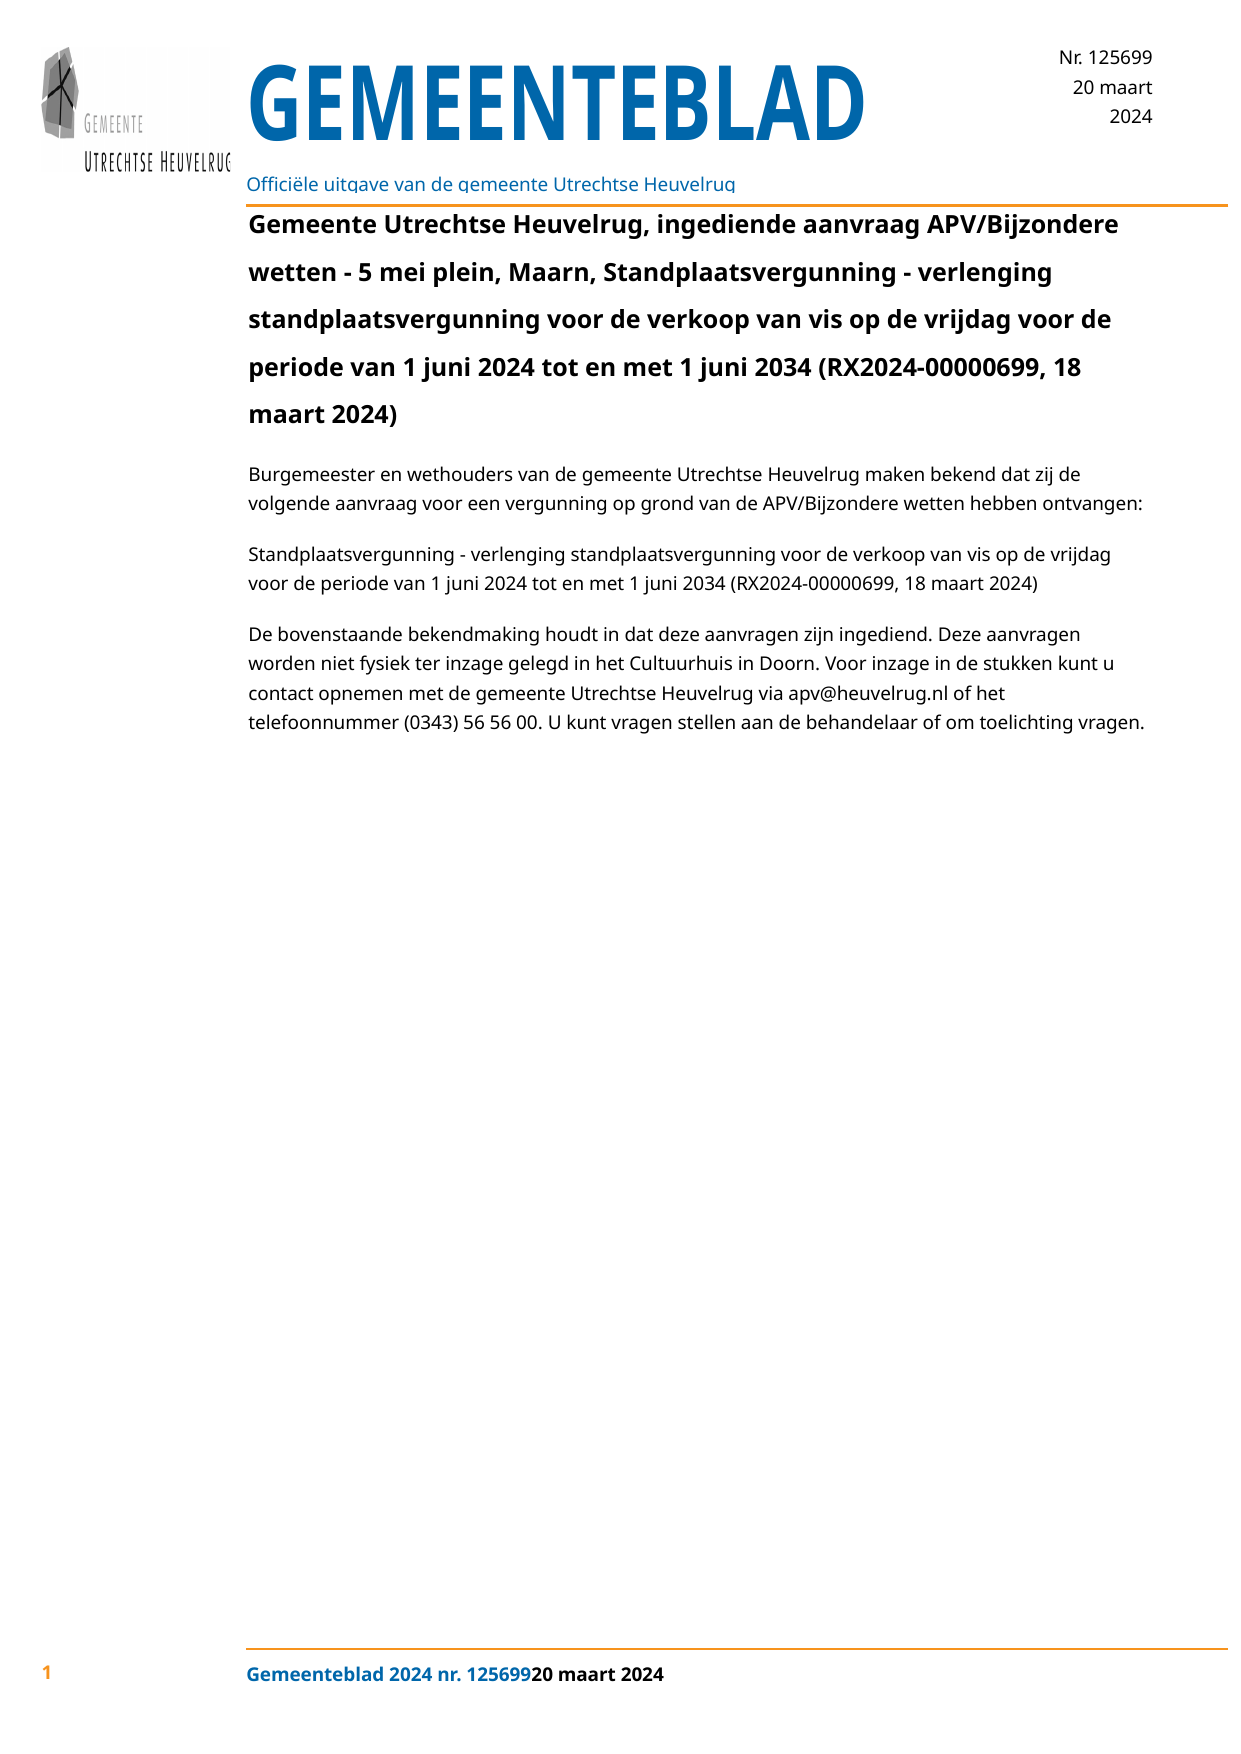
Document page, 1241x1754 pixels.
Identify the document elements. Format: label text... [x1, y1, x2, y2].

text Burgemeester en wethouders van de gemeente Utrechtse Heuvelrug maken bekend dat zij de volgende aanvraag voor een vergunning op grond van de APV/Bijzondere wetten hebben ontvangen: [248, 461, 1152, 516]
text De bovenstaande bekendmaking houdt in dat deze aanvragen zijn ingediend. Deze aanvragen worden niet fysiek ter inzage gelegd in het Cultuurhuis in Doorn. Voor inzage in de stukken kunt u contact opnemen met de gemeente Utrechtse Heuvelrug via apv@heuvelrug.nl of het telefoonnummer (0343) 56 56 00. U kunt vragen stellen aan de behandelaar of om toelichting vragen. [248, 621, 1152, 735]
picture [41, 47, 231, 172]
text Gemeente Utrechtse Heuvelrug, ingediende aanvraag APV/Bijzondere wetten - 5 mei plein, Maarn, Standplaatsvergunning - verlenging standplaatsvergunning voor de verkoop van vis op de vrijdag voor de periode van 1 juni 2024 tot en met 1 juni 2034 (RX2024-00000699, 18 maart 2024) [248, 207, 1152, 431]
text Standplaatsvergunning - verlenging standplaatsvergunning voor de verkoop van vis op de vrijdag voor de periode van 1 juni 2024 tot en met 1 juni 2034 (RX2024-00000699, 18 maart 2024) [248, 541, 1152, 596]
